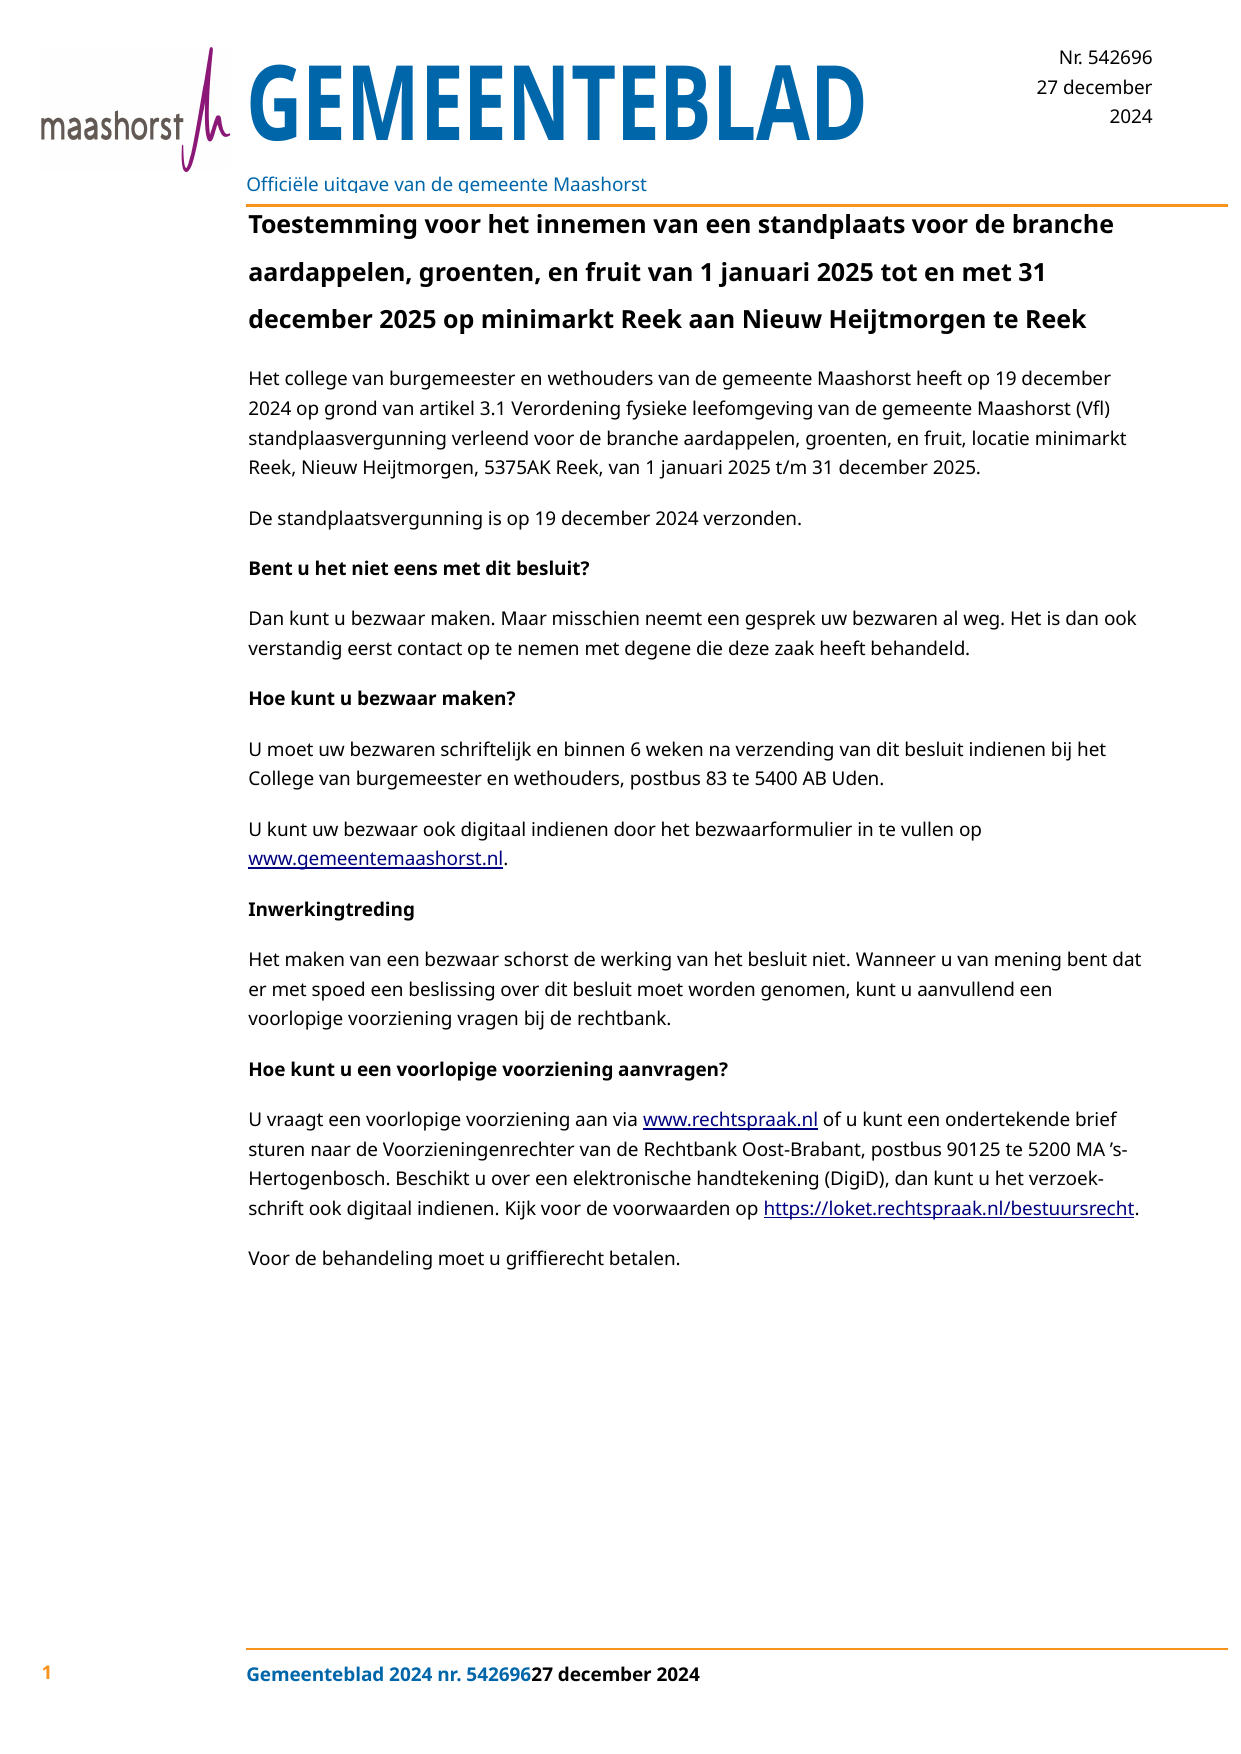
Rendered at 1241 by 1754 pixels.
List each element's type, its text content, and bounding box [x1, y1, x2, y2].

text Hoe kunt u bezwaar maken? [248, 686, 1152, 711]
text De standplaatsvergunning is op 19 december 2024 verzonden. [248, 505, 1152, 530]
text U kunt uw bezwaar ook digitaal indienen door het bezwaarformulier in te vullen op www.gemeentemaashorst.nl. [248, 816, 1152, 871]
text Het college van burgemeester en wethouders van de gemeente Maashorst heeft op 19 december 2024 op grond van artikel 3.1 Verordening fysieke leefomgeving van de gemeente Maashorst (Vfl) standplaasvergunning verleend voor de branche aardappelen, groenten, en fruit, locatie minimarkt Reek, Nieuw Heijtmorgen, 5375AK Reek, van 1 januari 2025 t/m 31 december 2025. [248, 366, 1152, 480]
text Bent u het niet eens met dit besluit? [248, 555, 1152, 581]
text Dan kunt u bezwaar maken. Maar misschien neemt een gesprek uw bezwaren al weg. Het is dan ook verstandig eerst contact op te nemen met degene die deze zaak heeft behandeld. [248, 606, 1152, 661]
text Hoe kunt u een voorlopige voorziening aanvragen? [248, 1056, 1152, 1082]
picture [41, 47, 231, 172]
text Het maken van een bezwaar schorst de werking van het besluit niet. Wanneer u van mening bent dat er met spoed een beslissing over dit besluit moet worden genomen, kunt u aanvullend een voorlopige voorziening vragen bij de rechtbank. [248, 946, 1152, 1031]
text Inwerkingtreding [248, 896, 1152, 922]
text U moet uw bezwaren schriftelijk en binnen 6 weken na verzending van dit besluit indienen bij het College van burgemeester en wethouders, postbus 83 te 5400 AB Uden. [248, 736, 1152, 791]
text Voor de behandeling moet u griffierecht betalen. [248, 1246, 1152, 1271]
text U vraagt een voorlopige voorziening aan via www.rechtspraak.nl of u kunt een ondertekende brief sturen naar de Voorzieningenrechter van de Rechtbank Oost-Brabant, postbus 90125 te 5200 MA ’s-Hertogenbosch. Beschikt u over een elektronische handtekening (DigiD), dan kunt u het verzoek-schrift ook digitaal indienen. Kijk voor de voorwaarden op https://loket.rechtspraak.nl/bestuursrecht. [248, 1106, 1152, 1221]
text Toestemming voor het innemen van een standplaats voor de branche aardappelen, groenten, en fruit van 1 januari 2025 tot en met 31 december 2025 op minimarkt Reek aan Nieuw Heijtmorgen te Reek [248, 207, 1152, 336]
